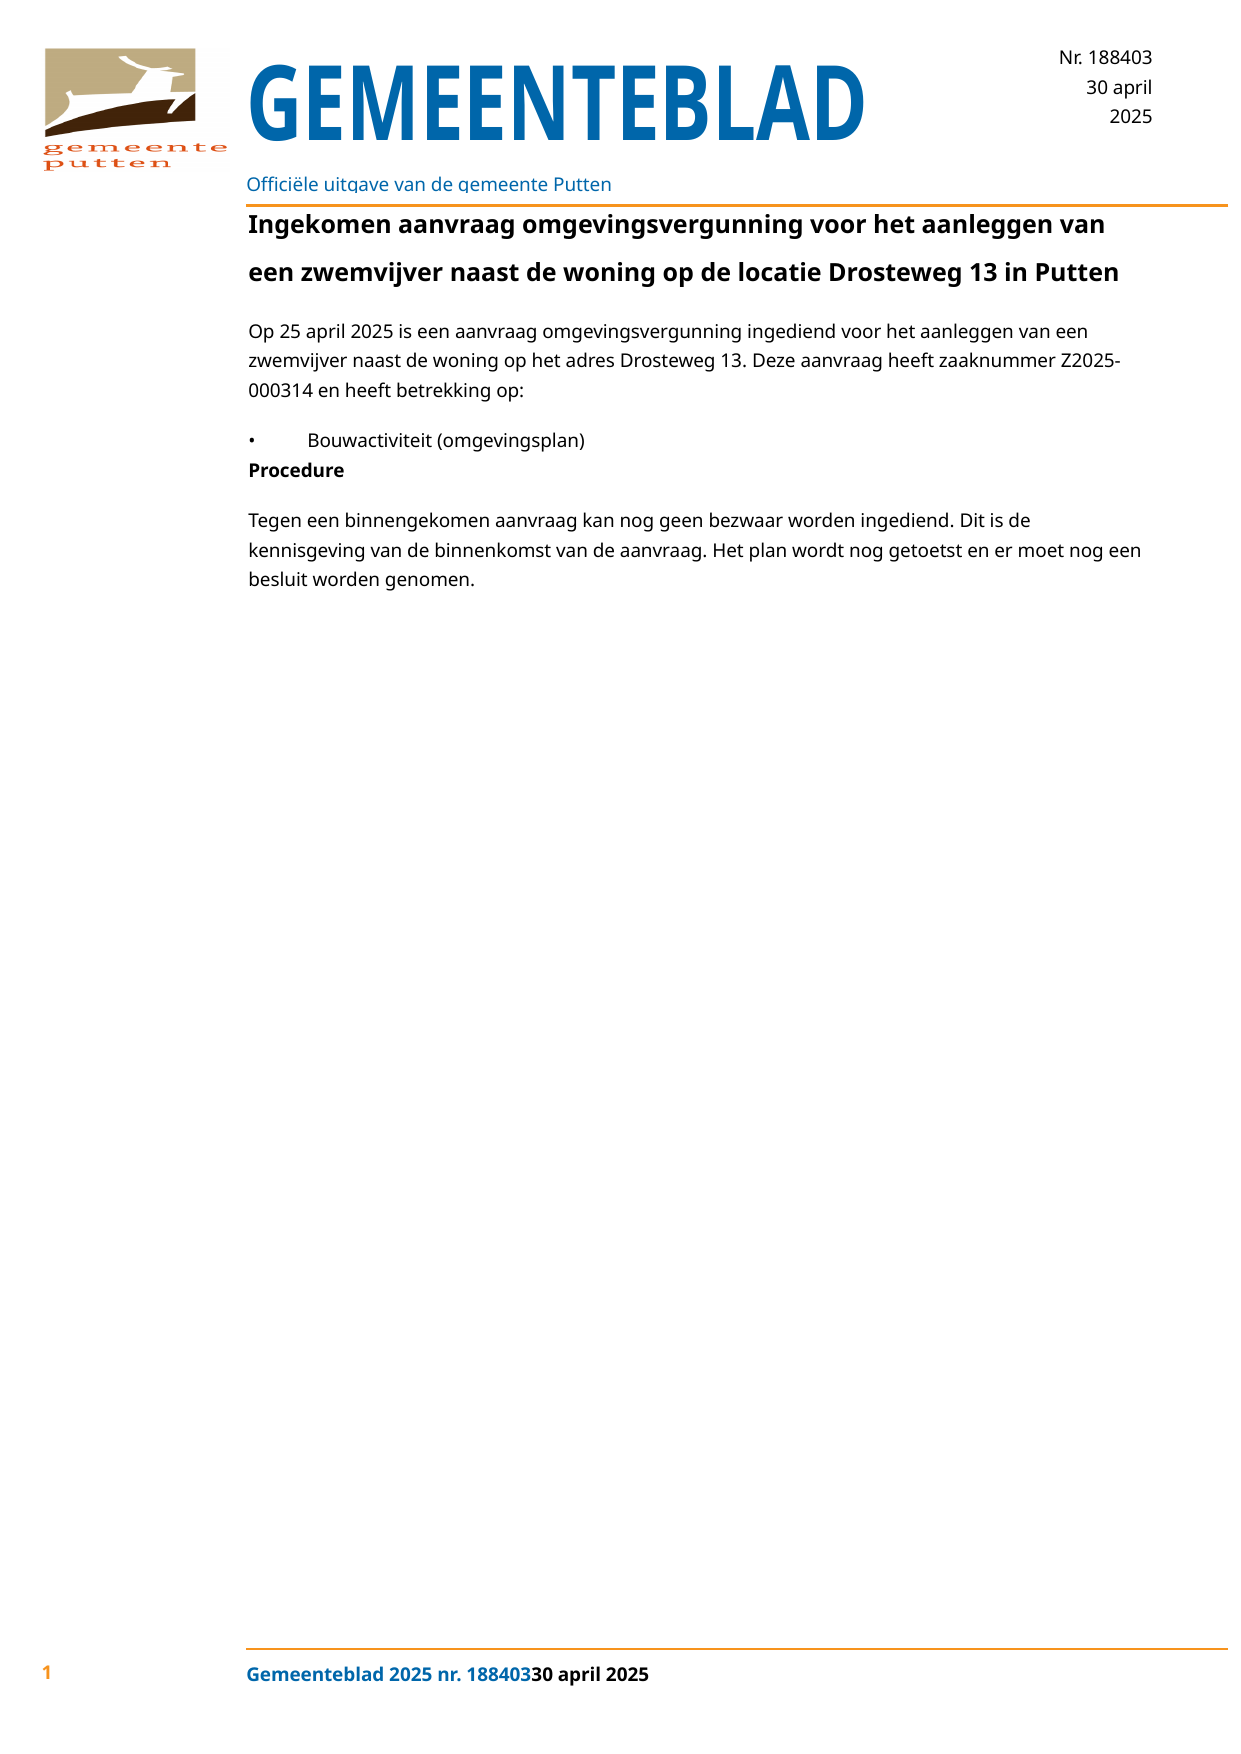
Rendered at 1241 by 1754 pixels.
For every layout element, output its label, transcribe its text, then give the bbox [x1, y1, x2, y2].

text Procedure [248, 457, 1152, 483]
text Ingekomen aanvraag omgevingsvergunning voor het aanleggen van een zwemvijver naast de woning op de locatie Drosteweg 13 in Putten [248, 207, 1152, 288]
text Op 25 april 2025 is een aanvraag omgevingsvergunning ingediend voor het aanleggen van een zwemvijver naast de woning op het adres Drosteweg 13. Deze aanvraag heeft zaaknummer Z2025-000314 en heeft betrekking op: [248, 318, 1152, 403]
list Bouwactiviteit (omgevingsplan) [248, 427, 1152, 453]
picture [41, 47, 231, 172]
text Tegen een binnengekomen aanvraag kan nog geen bezwaar worden ingediend. Dit is de kennisgeving van de binnenkomst van de aanvraag. Het plan wordt nog getoetst en er moet nog een besluit worden genomen. [248, 507, 1152, 592]
